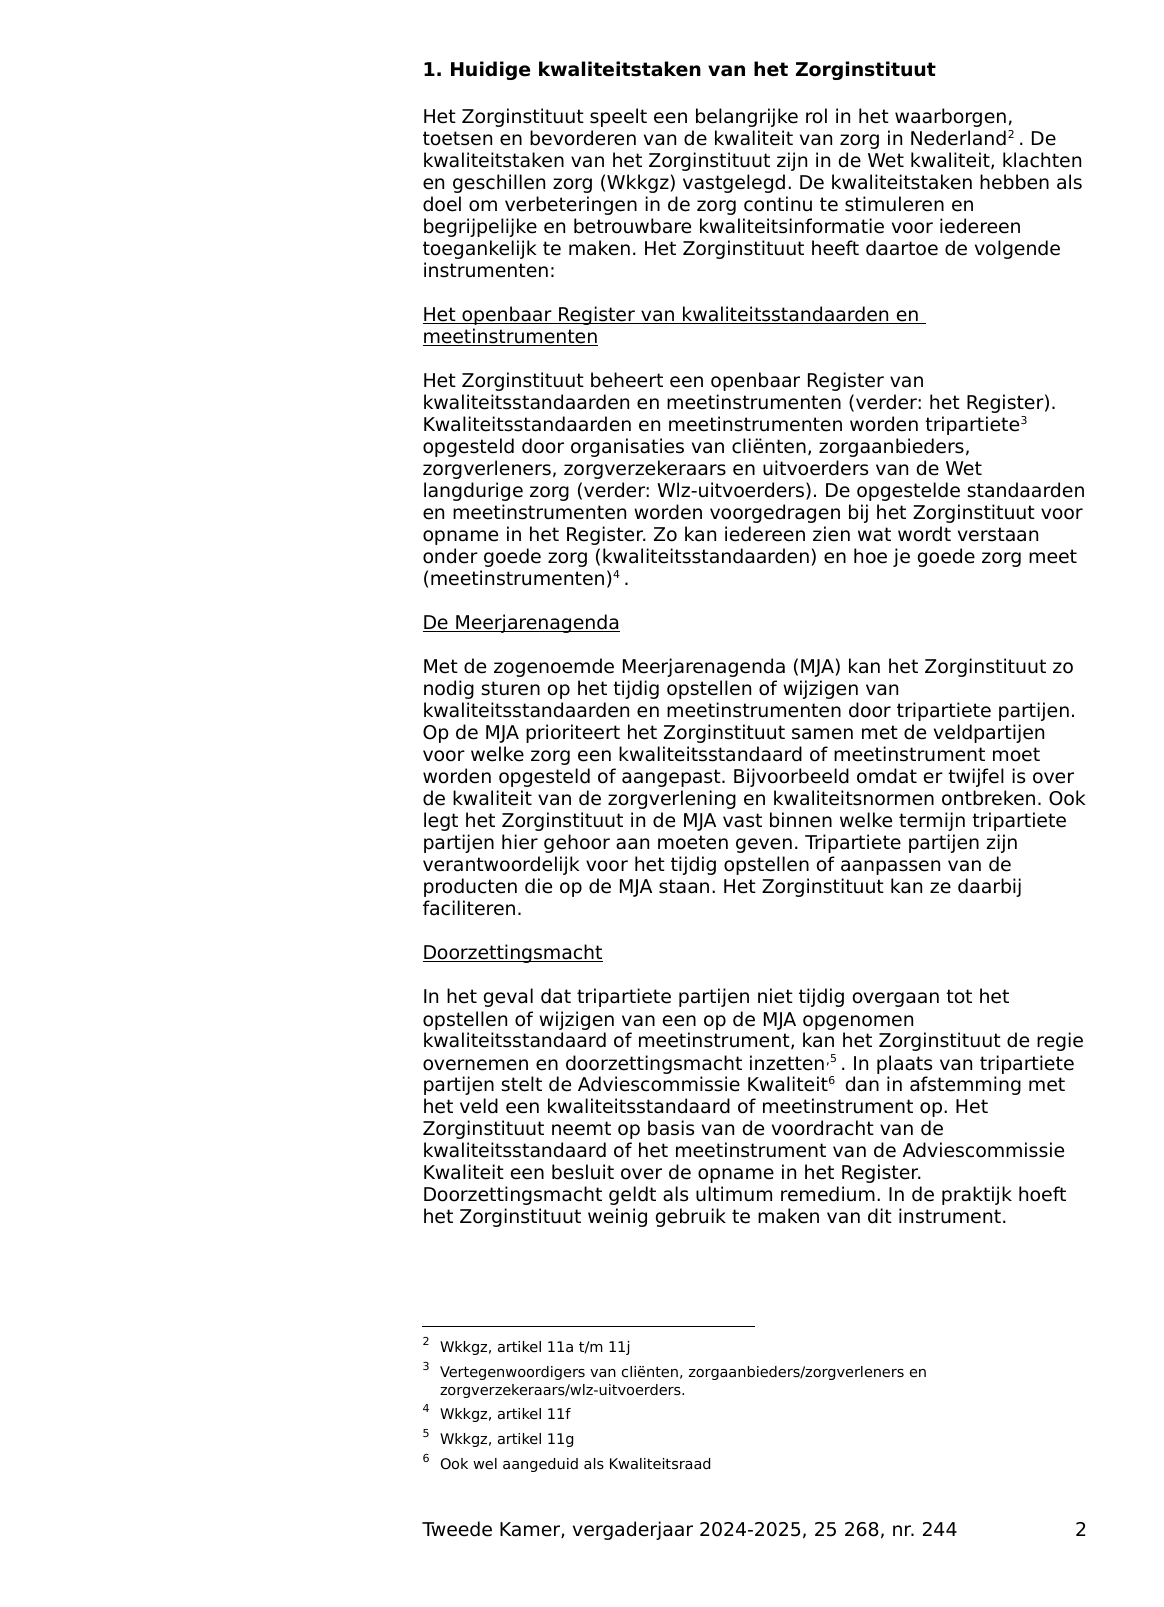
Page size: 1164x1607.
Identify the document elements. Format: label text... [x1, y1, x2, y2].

text Vertegenwoordigers van cliënten, zorgaanbieders/zorgverleners en zorgverzekeraars/wlz-uitvoerders. [422, 1360, 1087, 1399]
text Wkkgz, artikel 11g [422, 1427, 1087, 1449]
subtitle Doorzettingsmacht [422, 942, 1087, 964]
text Wkkgz, artikel 11f [422, 1402, 1087, 1424]
subtitle Het openbaar Register van kwaliteitsstandaarden en meetinstrumenten [422, 304, 1087, 348]
text In het geval dat tripartiete partijen niet tijdig overgaan tot het opstellen of wijzigen van een op de MJA opgenomen kwaliteitsstandaard of meetinstrument, kan het Zorginstituut de regie overnemen en doorzettingsmacht inzetten,. In plaats van tripartiete partijen stelt de Adviescommissie Kwaliteit dan in afstemming met het veld een kwaliteitsstandaard of meetinstrument op. Het Zorginstituut neemt op basis van de voordracht van de kwaliteitsstandaard of het meetinstrument van de Adviescommissie Kwaliteit een besluit over de opname in het Register. Doorzettingsmacht geldt als ultimum remedium. In de praktijk hoeft het Zorginstituut weinig gebruik te maken van dit instrument. [422, 986, 1087, 1228]
subtitle De Meerjarenagenda [422, 612, 1087, 634]
text Met de zogenoemde Meerjarenagenda (MJA) kan het Zorginstituut zo nodig sturen op het tijdig opstellen of wijzigen van kwaliteitsstandaarden en meetinstrumenten door tripartiete partijen. Op de MJA prioriteert het Zorginstituut samen met de veldpartijen voor welke zorg een kwaliteitsstandaard of meetinstrument moet worden opgesteld of aangepast. Bijvoorbeeld omdat er twijfel is over de kwaliteit van de zorgverlening en kwaliteitsnormen ontbreken. Ook legt het Zorginstituut in de MJA vast binnen welke termijn tripartiete partijen hier gehoor aan moeten geven. Tripartiete partijen zijn verantwoordelijk voor het tijdig opstellen of aanpassen van de producten die op de MJA staan. Het Zorginstituut kan ze daarbij faciliteren. [422, 656, 1087, 920]
subtitle 1. Huidige kwaliteitstaken van het Zorginstituut [422, 59, 1087, 81]
text Het Zorginstituut speelt een belangrijke rol in het waarborgen, toetsen en bevorderen van de kwaliteit van zorg in Nederland. De kwaliteitstaken van het Zorginstituut zijn in de Wet kwaliteit, klachten en geschillen zorg (Wkkgz) vastgelegd. De kwaliteitstaken hebben als doel om verbeteringen in de zorg continu te stimuleren en begrijpelijke en betrouwbare kwaliteitsinformatie voor iedereen toegankelijk te maken. Het Zorginstituut heeft daartoe de volgende instrumenten: [422, 106, 1087, 282]
text Ook wel aangeduid als Kwaliteitsraad [422, 1452, 1087, 1474]
text Het Zorginstituut beheert een openbaar Register van kwaliteitsstandaarden en meetinstrumenten (verder: het Register). Kwaliteitsstandaarden en meetinstrumenten worden tripartiete opgesteld door organisaties van cliënten, zorgaanbieders, zorgverleners, zorgverzekeraars en uitvoerders van de Wet langdurige zorg (verder: Wlz-uitvoerders). De opgestelde standaarden en meetinstrumenten worden voorgedragen bij het Zorginstituut voor opname in het Register. Zo kan iedereen zien wat wordt verstaan onder goede zorg (kwaliteitsstandaarden) en hoe je goede zorg meet (meetinstrumenten). [422, 370, 1087, 590]
text Wkkgz, artikel 11a t/m 11j [422, 1335, 1087, 1357]
